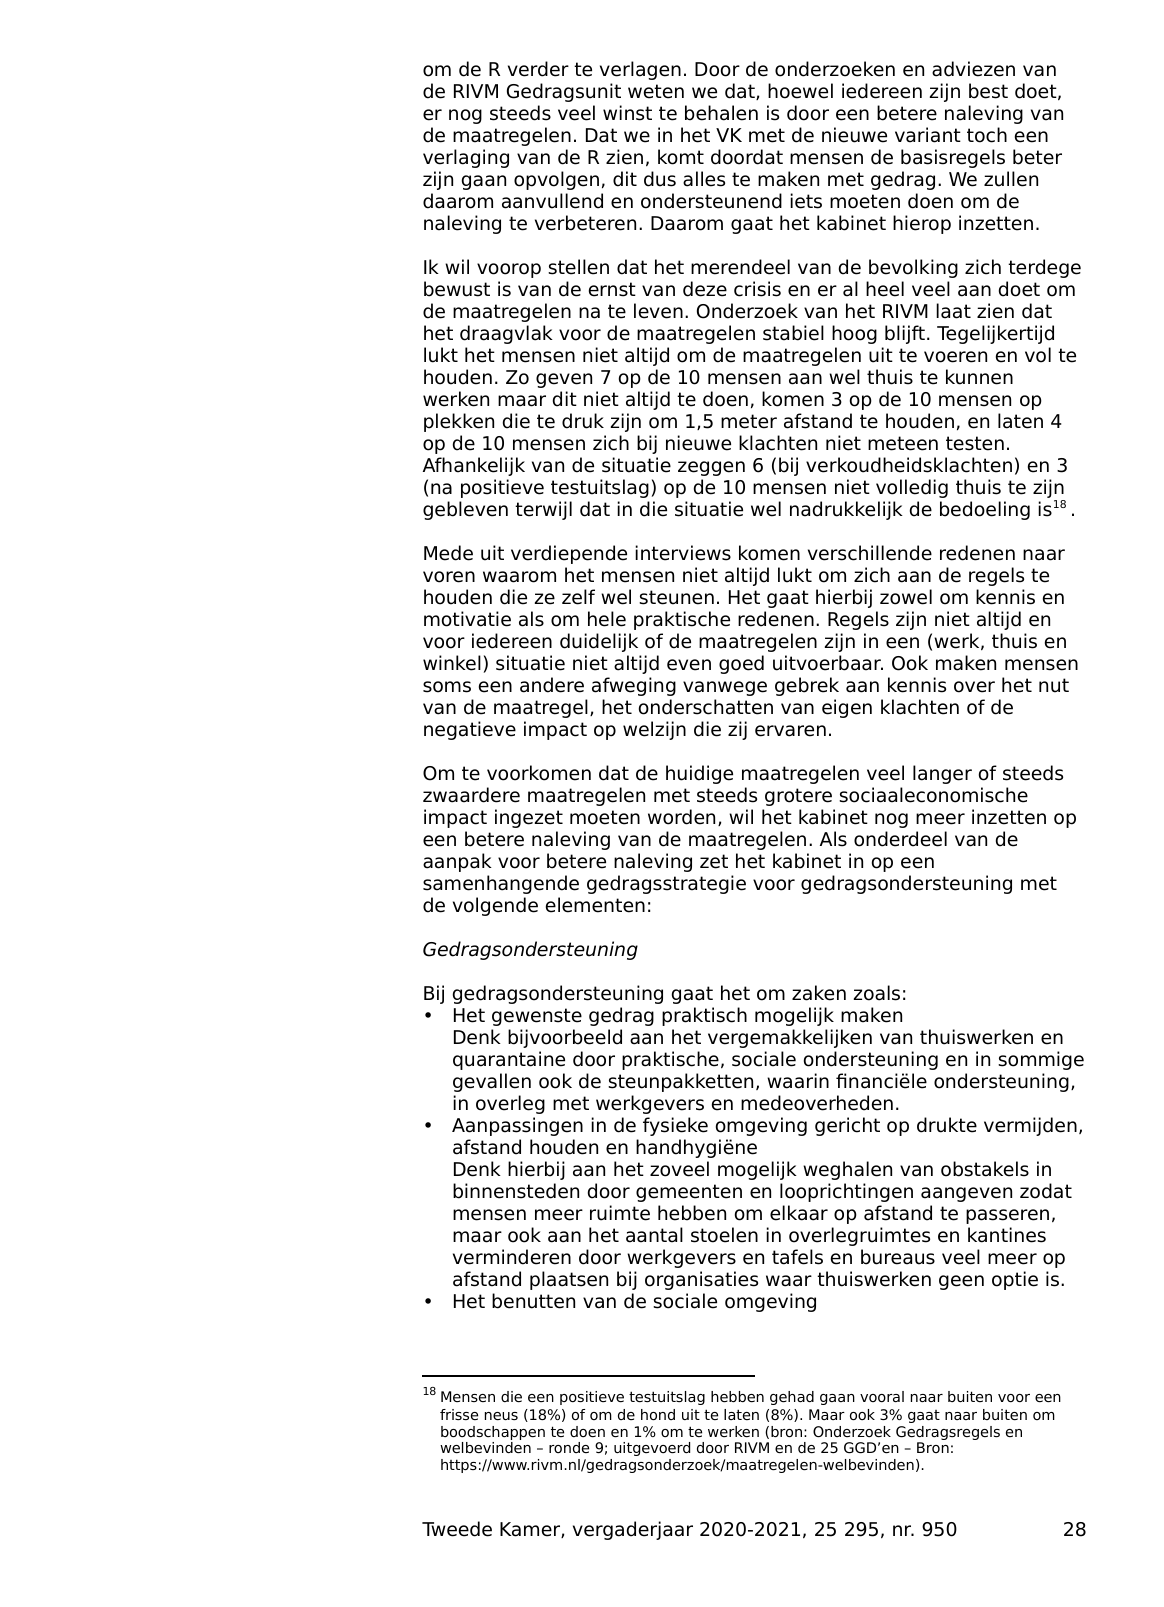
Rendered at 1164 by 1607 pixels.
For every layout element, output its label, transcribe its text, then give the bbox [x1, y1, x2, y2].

text Ik wil voorop stellen dat het merendeel van de bevolking zich terdege bewust is van de ernst van deze crisis en er al heel veel aan doet om de maatregelen na te leven. Onderzoek van het RIVM laat zien dat het draagvlak voor de maatregelen stabiel hoog blijft. Tegelijkertijd lukt het mensen niet altijd om de maatregelen uit te voeren en vol te houden. Zo geven 7 op de 10 mensen aan wel thuis te kunnen werken maar dit niet altijd te doen, komen 3 op de 10 mensen op plekken die te druk zijn om 1,5 meter afstand te houden, en laten 4 op de 10 mensen zich bij nieuwe klachten niet meteen testen. Afhankelijk van de situatie zeggen 6 (bij verkoudheidsklachten) en 3 (na positieve testuitslag) op de 10 mensen niet volledig thuis te zijn gebleven terwijl dat in die situatie wel nadrukkelijk de bedoeling is. [422, 257, 1087, 521]
text Mede uit verdiepende interviews komen verschillende redenen naar voren waarom het mensen niet altijd lukt om zich aan de regels te houden die ze zelf wel steunen. Het gaat hierbij zowel om kennis en motivatie als om hele praktische redenen. Regels zijn niet altijd en voor iedereen duidelijk of de maatregelen zijn in een (werk, thuis en winkel) situatie niet altijd even goed uitvoerbaar. Ook maken mensen soms een andere afweging vanwege gebrek aan kennis over het nut van de maatregel, het onderschatten van eigen klachten of de negatieve impact op welzijn die zij ervaren. [422, 543, 1087, 741]
text Mensen die een positieve testuitslag hebben gehad gaan vooral naar buiten voor een frisse neus (18%) of om de hond uit te laten (8%). Maar ook 3% gaat naar buiten om boodschappen te doen en 1% om te werken (bron: Onderzoek Gedragsregels en welbevinden – ronde 9; uitgevoerd door RIVM en de 25 GGD’en – Bron: https://www.rivm.nl/gedragsonderzoek/maatregelen-welbevinden). [422, 1385, 1087, 1474]
text Om te voorkomen dat de huidige maatregelen veel langer of steeds zwaardere maatregelen met steeds grotere sociaaleconomische impact ingezet moeten worden, wil het kabinet nog meer inzetten op een betere naleving van de maatregelen. Als onderdeel van de aanpak voor betere naleving zet het kabinet in op een samenhangende gedragsstrategie voor gedragsondersteuning met de volgende elementen: [422, 763, 1087, 917]
text om de R verder te verlagen. Door de onderzoeken en adviezen van de RIVM Gedragsunit weten we dat, hoewel iedereen zijn best doet, er nog steeds veel winst te behalen is door een betere naleving van de maatregelen. Dat we in het VK met de nieuwe variant toch een verlaging van de R zien, komt doordat mensen de basisregels beter zijn gaan opvolgen, dit dus alles te maken met gedrag. We zullen daarom aanvullend en ondersteunend iets moeten doen om de naleving te verbeteren. Daarom gaat het kabinet hierop inzetten. [422, 59, 1087, 235]
text Denk bijvoorbeeld aan het vergemakkelijken van thuiswerken en quarantaine door praktische, sociale ondersteuning en in sommige gevallen ook de steunpakketten, waarin financiële ondersteuning, in overleg met werkgevers en medeoverheden. [452, 1027, 1087, 1115]
text • Het benutten van de sociale omgeving [422, 1291, 1087, 1313]
text Bij gedragsondersteuning gaat het om zaken zoals: [422, 983, 1087, 1005]
text • Het gewenste gedrag praktisch mogelijk maken [422, 1005, 1087, 1027]
text • Aanpassingen in de fysieke omgeving gericht op drukte vermijden, afstand houden en handhygiëne [422, 1115, 1087, 1159]
text Denk hierbij aan het zoveel mogelijk weghalen van obstakels in binnensteden door gemeenten en looprichtingen aangeven zodat mensen meer ruimte hebben om elkaar op afstand te passeren, maar ook aan het aantal stoelen in overlegruimtes en kantines verminderen door werkgevers en tafels en bureaus veel meer op afstand plaatsen bij organisaties waar thuiswerken geen optie is. [452, 1159, 1087, 1291]
subtitle Gedragsondersteuning [422, 939, 1087, 961]
